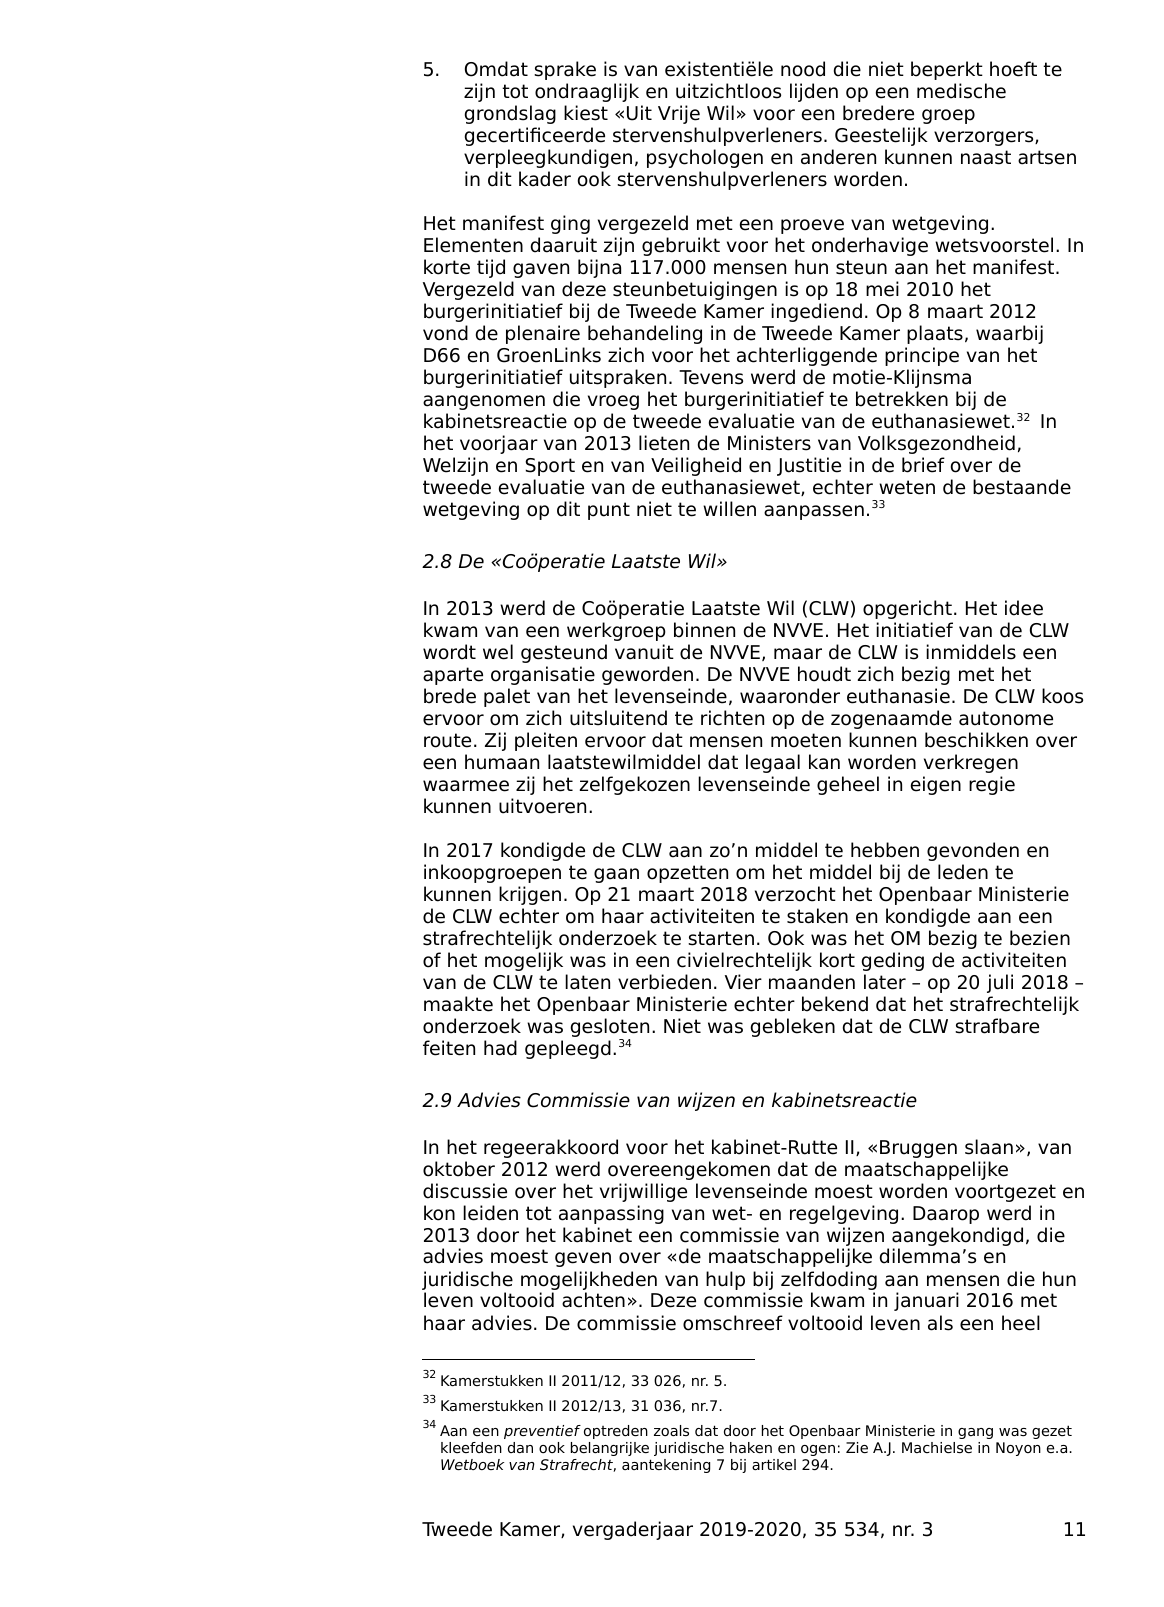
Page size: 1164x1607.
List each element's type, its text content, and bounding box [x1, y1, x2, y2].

text Kamerstukken II 2012/13, 31 036, nr.7. [422, 1393, 1087, 1416]
subtitle 2.8 De «Coöperatie Laatste Wil» [422, 551, 1087, 573]
text Kamerstukken II 2011/12, 33 026, nr. 5. [422, 1368, 1087, 1391]
text Aan een preventief optreden zoals dat door het Openbaar Ministerie in gang was gezet kleefden dan ook belangrijke juridische haken en ogen: Zie A.J. Machielse in Noyon e.a. Wetboek van Strafrecht, aantekening 7 bij artikel 294. [422, 1418, 1087, 1474]
subtitle 2.9 Advies Commissie van wijzen en kabinetsreactie [422, 1089, 1087, 1112]
text 5. Omdat sprake is van existentiële nood die niet beperkt hoeft te zijn tot ondraaglijk en uitzichtloos lijden op een medische grondslag kiest «Uit Vrije Wil» voor een bredere groep gecertificeerde stervenshulpverleners. Geestelijk verzorgers, verpleegkundigen, psychologen en anderen kunnen naast artsen in dit kader ook stervenshulpverleners worden. [422, 59, 1087, 191]
text In 2017 kondigde de CLW aan zo’n middel te hebben gevonden en inkoopgroepen te gaan opzetten om het middel bij de leden te kunnen krijgen. Op 21 maart 2018 verzocht het Openbaar Ministerie de CLW echter om haar activiteiten te staken en kondigde aan een strafrechtelijk onderzoek te starten. Ook was het OM bezig te bezien of het mogelijk was in een civielrechtelijk kort geding de activiteiten van de CLW te laten verbieden. Vier maanden later – op 20 juli 2018 – maakte het Openbaar Ministerie echter bekend dat het strafrechtelijk onderzoek was gesloten. Niet was gebleken dat de CLW strafbare feiten had gepleegd. [422, 840, 1087, 1059]
text In het regeerakkoord voor het kabinet-Rutte II, «Bruggen slaan», van oktober 2012 werd overeengekomen dat de maatschappelijke discussie over het vrijwillige levenseinde moest worden voortgezet en kon leiden tot aanpassing van wet- en regelgeving. Daarop werd in 2013 door het kabinet een commissie van wijzen aangekondigd, die advies moest geven over «de maatschappelijke dilemma’s en juridische mogelijkheden van hulp bij zelfdoding aan mensen die hun leven voltooid achten». Deze commissie kwam in januari 2016 met haar advies. De commissie omschreef voltooid leven als een heel [422, 1137, 1087, 1334]
text In 2013 werd de Coöperatie Laatste Wil (CLW) opgericht. Het idee kwam van een werkgroep binnen de NVVE. Het initiatief van de CLW wordt wel gesteund vanuit de NVVE, maar de CLW is inmiddels een aparte organisatie geworden. De NVVE houdt zich bezig met het brede palet van het levenseinde, waaronder euthanasie. De CLW koos ervoor om zich uitsluitend te richten op de zogenaamde autonome route. Zij pleiten ervoor dat mensen moeten kunnen beschikken over een humaan laatstewilmiddel dat legaal kan worden verkregen waarmee zij het zelfgekozen levenseinde geheel in eigen regie kunnen uitvoeren. [422, 598, 1087, 818]
text Het manifest ging vergezeld met een proeve van wetgeving. Elementen daaruit zijn gebruikt voor het onderhavige wetsvoorstel. In korte tijd gaven bijna 117.000 mensen hun steun aan het manifest. Vergezeld van deze steunbetuigingen is op 18 mei 2010 het burgerinitiatief bij de Tweede Kamer ingediend. Op 8 maart 2012 vond de plenaire behandeling in de Tweede Kamer plaats, waarbij D66 en GroenLinks zich voor het achterliggende principe van het burgerinitiatief uitspraken. Tevens werd de motie-Klijnsma aangenomen die vroeg het burgerinitiatief te betrekken bij de kabinetsreactie op de tweede evaluatie van de euthanasiewet. In het voorjaar van 2013 lieten de Ministers van Volksgezondheid, Welzijn en Sport en van Veiligheid en Justitie in de brief over de tweede evaluatie van de euthanasiewet, echter weten de bestaande wetgeving op dit punt niet te willen aanpassen. [422, 213, 1087, 521]
